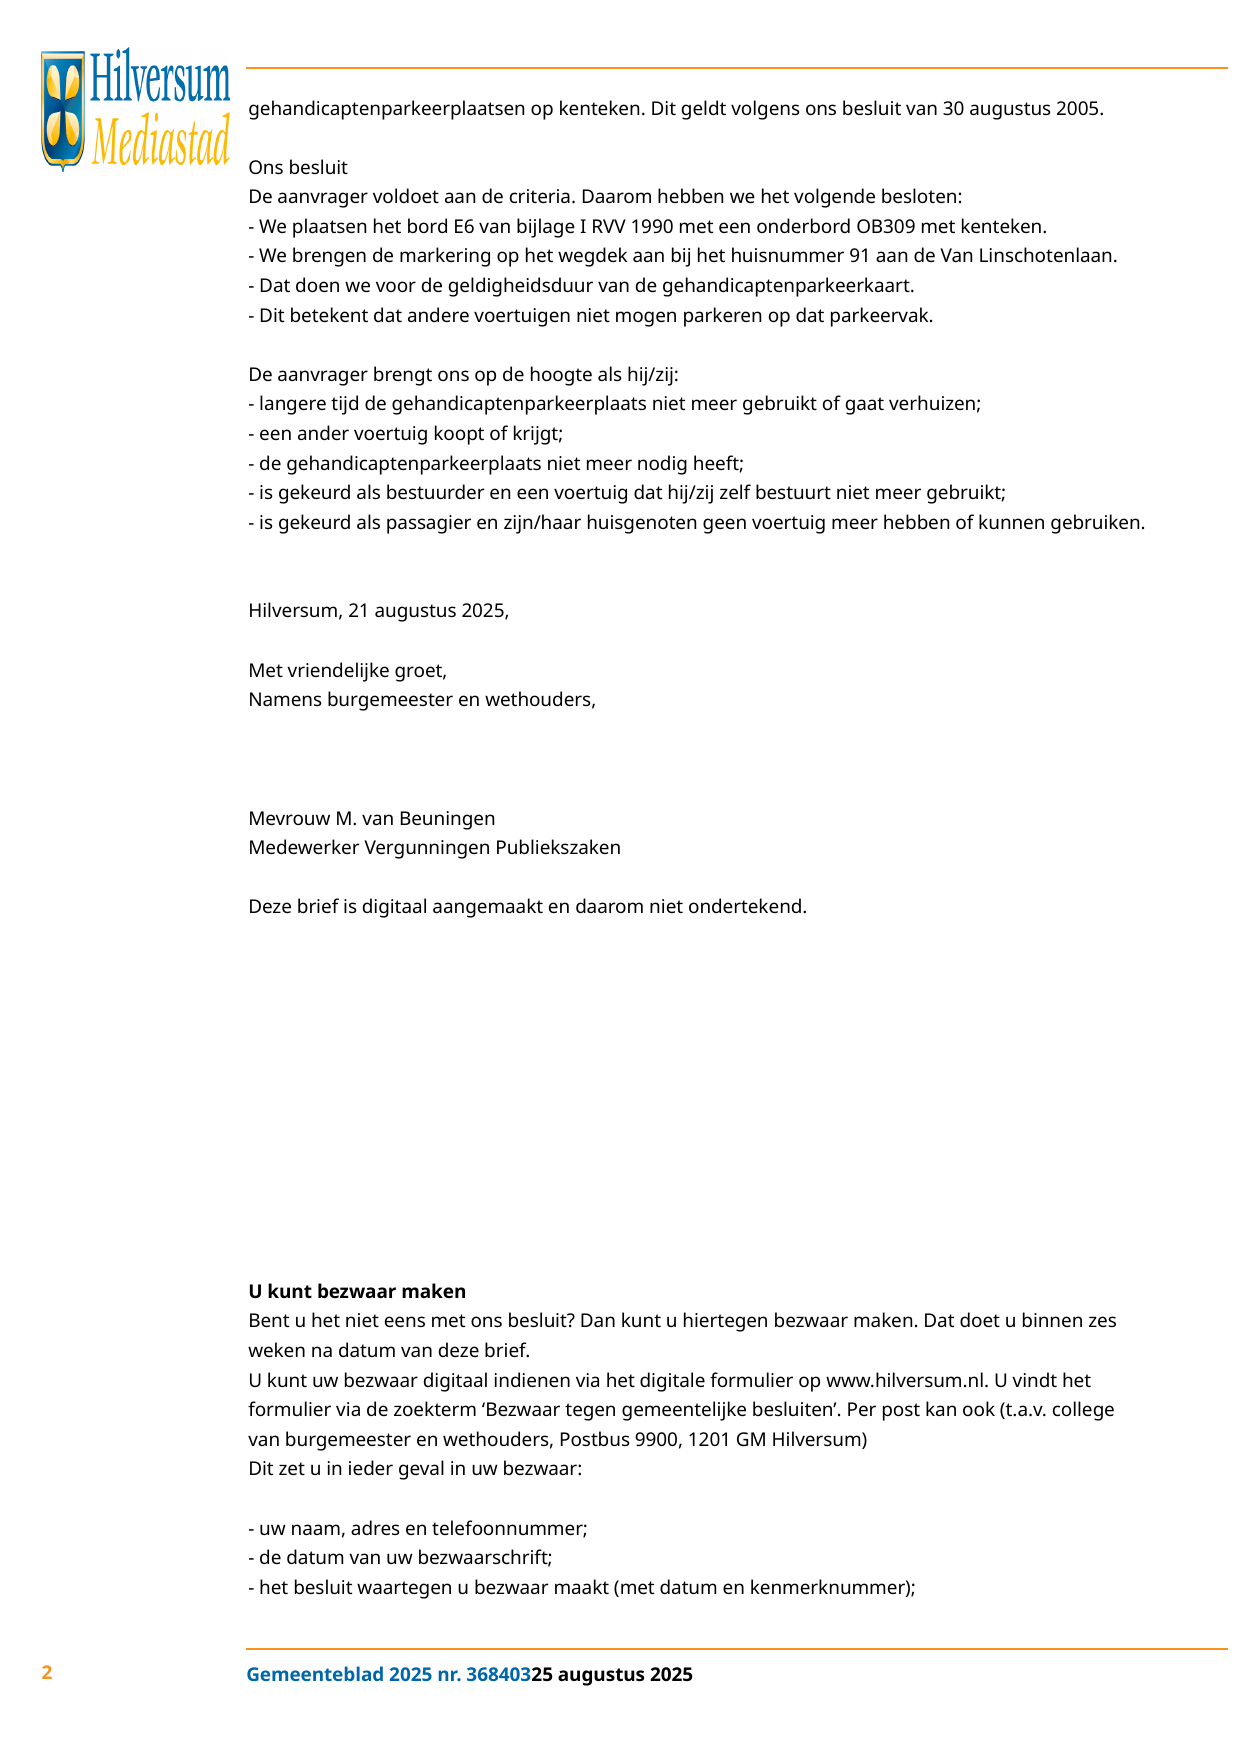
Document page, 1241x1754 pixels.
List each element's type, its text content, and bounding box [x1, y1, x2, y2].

text Deze brief is digitaal aangemaakt en daarom niet ondertekend. [248, 893, 1152, 919]
text - de gehandicaptenparkeerplaats niet meer nodig heeft; [248, 450, 1152, 476]
text - is gekeurd als passagier en zijn/haar huisgenoten geen voertuig meer hebben of kunnen gebruiken. [248, 509, 1152, 535]
text Medewerker Vergunningen Publiekszaken [248, 834, 1152, 860]
text - We brengen de markering op het wegdek aan bij het huisnummer 91 aan de Van Linschotenlaan. [248, 243, 1152, 268]
text U kunt bezwaar maken [248, 1278, 1152, 1304]
text - het besluit waartegen u bezwaar maakt (met datum en kenmerknummer); [248, 1574, 1152, 1600]
text U kunt uw bezwaar digitaal indienen via het digitale formulier op www.hilversum.nl. U vindt het formulier via de zoekterm ‘Bezwaar tegen gemeentelijke besluiten’. Per post kan ook (t.a.v. college van burgemeester en wethouders, Postbus 9900, 1201 GM Hilversum) [248, 1367, 1152, 1452]
text - een ander voertuig koopt of krijgt; [248, 420, 1152, 446]
text - langere tijd de gehandicaptenparkeerplaats niet meer gebruikt of gaat verhuizen; [248, 391, 1152, 416]
text - Dat doen we voor de geldigheidsduur van de gehandicaptenparkeerkaart. [248, 272, 1152, 298]
text Namens burgemeester en wethouders, [248, 686, 1152, 712]
text Met vriendelijke groet, [248, 657, 1152, 683]
text Hilversum, 21 augustus 2025, [248, 598, 1152, 623]
text Ons besluit [248, 154, 1152, 180]
text - de datum van uw bezwaarschrift; [248, 1544, 1152, 1570]
picture [41, 47, 231, 172]
text Mevrouw M. van Beuningen [248, 805, 1152, 831]
text - Dit betekent dat andere voertuigen niet mogen parkeren op dat parkeervak. [248, 302, 1152, 328]
text Dit zet u in ieder geval in uw bezwaar: [248, 1456, 1152, 1481]
text Bent u het niet eens met ons besluit? Dan kunt u hiertegen bezwaar maken. Dat doet u binnen zes weken na datum van deze brief. [248, 1308, 1152, 1363]
text - is gekeurd als bestuurder en een voertuig dat hij/zij zelf bestuurt niet meer gebruikt; [248, 479, 1152, 505]
text gehandicaptenparkeerplaatsen op kenteken. Dit geldt volgens ons besluit van 30 augustus 2005. [248, 95, 1152, 121]
text - uw naam, adres en telefoonnummer; [248, 1515, 1152, 1541]
text - We plaatsen het bord E6 van bijlage I RVV 1990 met een onderbord OB309 met kenteken. [248, 213, 1152, 239]
text De aanvrager brengt ons op de hoogte als hij/zij: [248, 361, 1152, 387]
text De aanvrager voldoet aan de criteria. Daarom hebben we het volgende besloten: [248, 183, 1152, 209]
